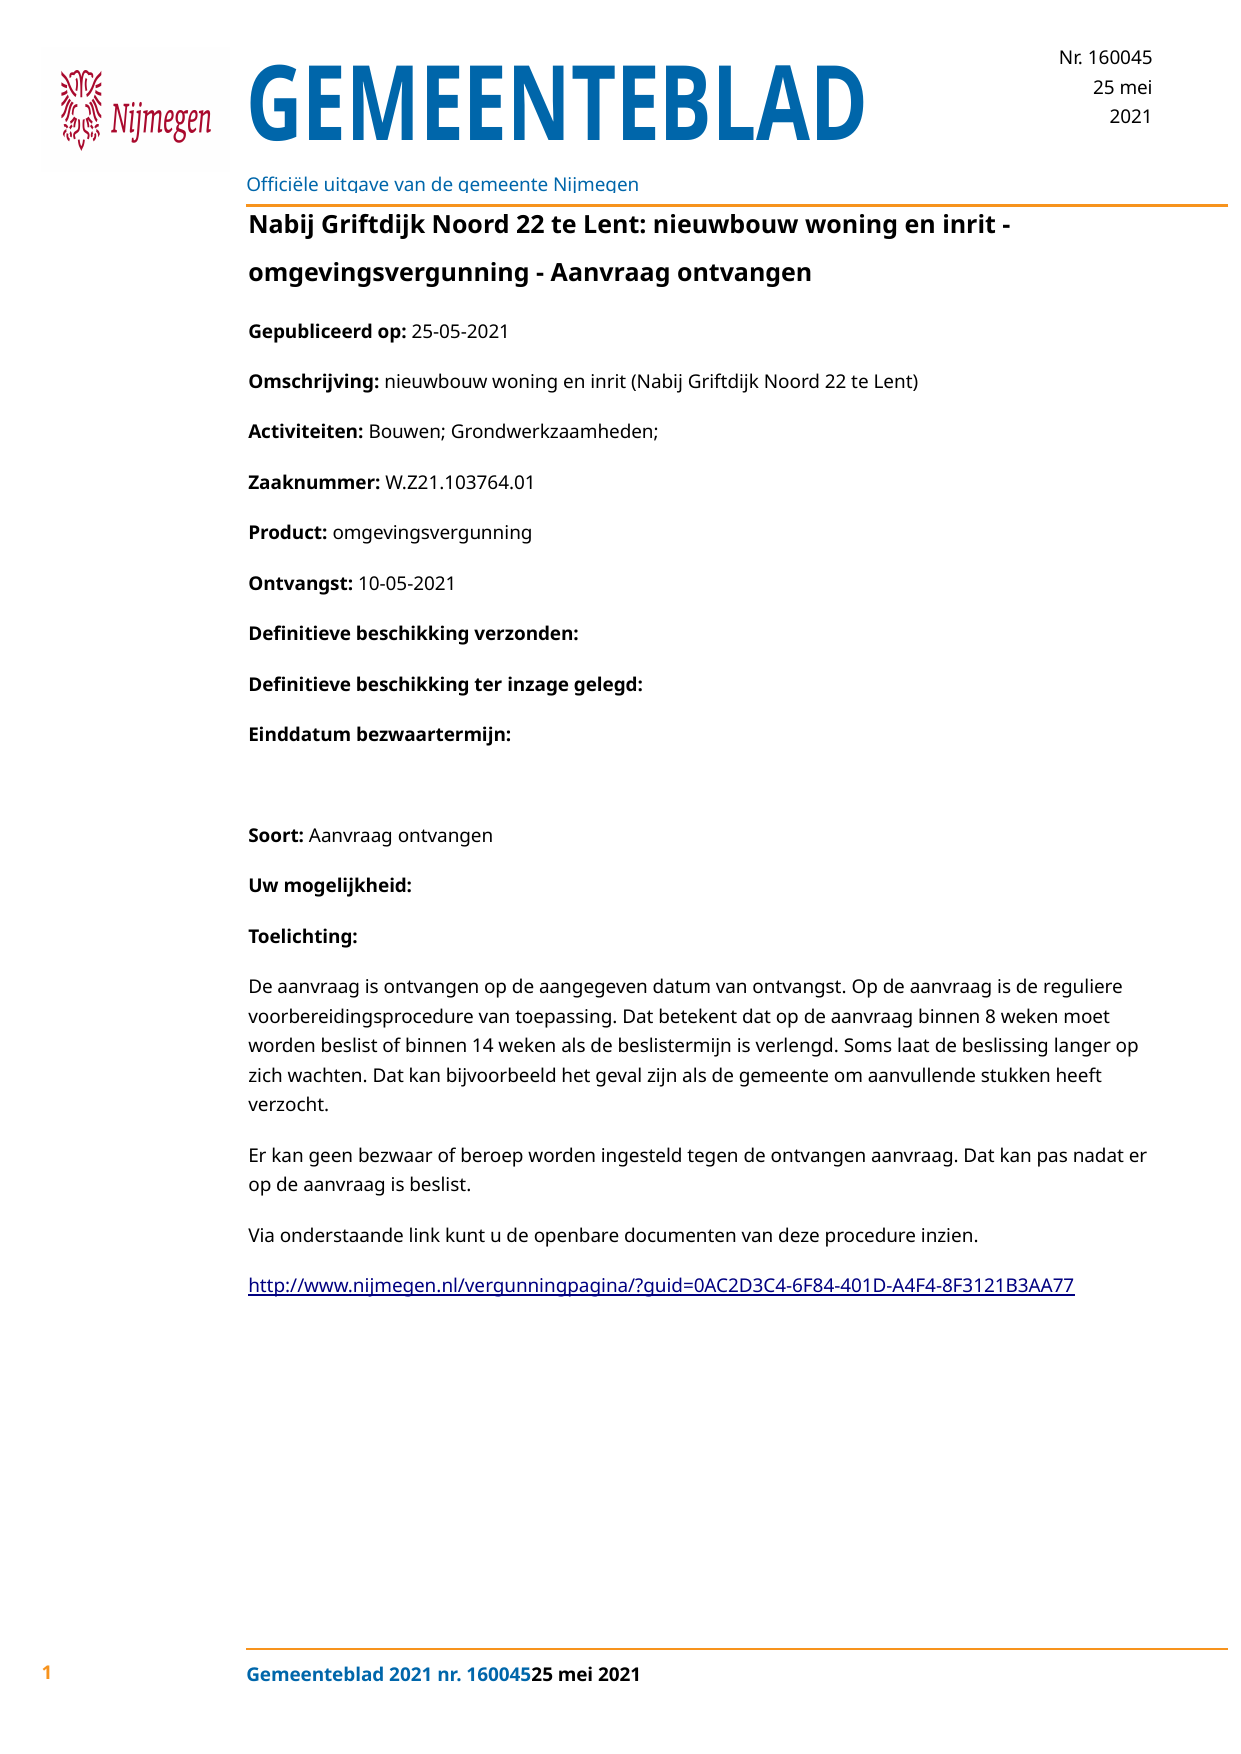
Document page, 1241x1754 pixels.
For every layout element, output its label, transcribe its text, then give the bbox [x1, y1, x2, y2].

text Ontvangst: 10-05-2021 [248, 570, 1152, 596]
text Definitieve beschikking ter inzage gelegd: [248, 671, 1152, 697]
text Soort: Aanvraag ontvangen [248, 822, 1152, 848]
text Product: omgevingsvergunning [248, 519, 1152, 545]
text Definitieve beschikking verzonden: [248, 620, 1152, 646]
picture [41, 47, 231, 172]
text Toelichting: [248, 923, 1152, 949]
text Nabij Griftdijk Noord 22 te Lent: nieuwbouw woning en inrit - omgevingsvergunning - Aanvraag ontvangen [248, 207, 1152, 288]
text Einddatum bezwaartermijn: [248, 721, 1152, 747]
text Uw mogelijkheid: [248, 872, 1152, 898]
text http://www.nijmegen.nl/vergunningpagina/?guid=0AC2D3C4-6F84-401D-A4F4-8F3121B3AA77 [248, 1272, 1152, 1298]
text De aanvraag is ontvangen op de aangegeven datum van ontvangst. Op de aanvraag is de reguliere voorbereidingsprocedure van toepassing. Dat betekent dat op de aanvraag binnen 8 weken moet worden beslist of binnen 14 weken als de beslistermijn is verlengd. Soms laat de beslissing langer op zich wachten. Dat kan bijvoorbeeld het geval zijn als de gemeente om aanvullende stukken heeft verzocht. [248, 973, 1152, 1117]
text Zaaknummer: W.Z21.103764.01 [248, 469, 1152, 495]
text Activiteiten: Bouwen; Grondwerkzaamheden; [248, 419, 1152, 444]
text Via onderstaande link kunt u de openbare documenten van deze procedure inzien. [248, 1222, 1152, 1248]
text Omschrijving: nieuwbouw woning en inrit (Nabij Griftdijk Noord 22 te Lent) [248, 368, 1152, 394]
text Gepubliceerd op: 25-05-2021 [248, 318, 1152, 344]
text Er kan geen bezwaar of beroep worden ingesteld tegen de ontvangen aanvraag. Dat kan pas nadat er op de aanvraag is beslist. [248, 1142, 1152, 1197]
